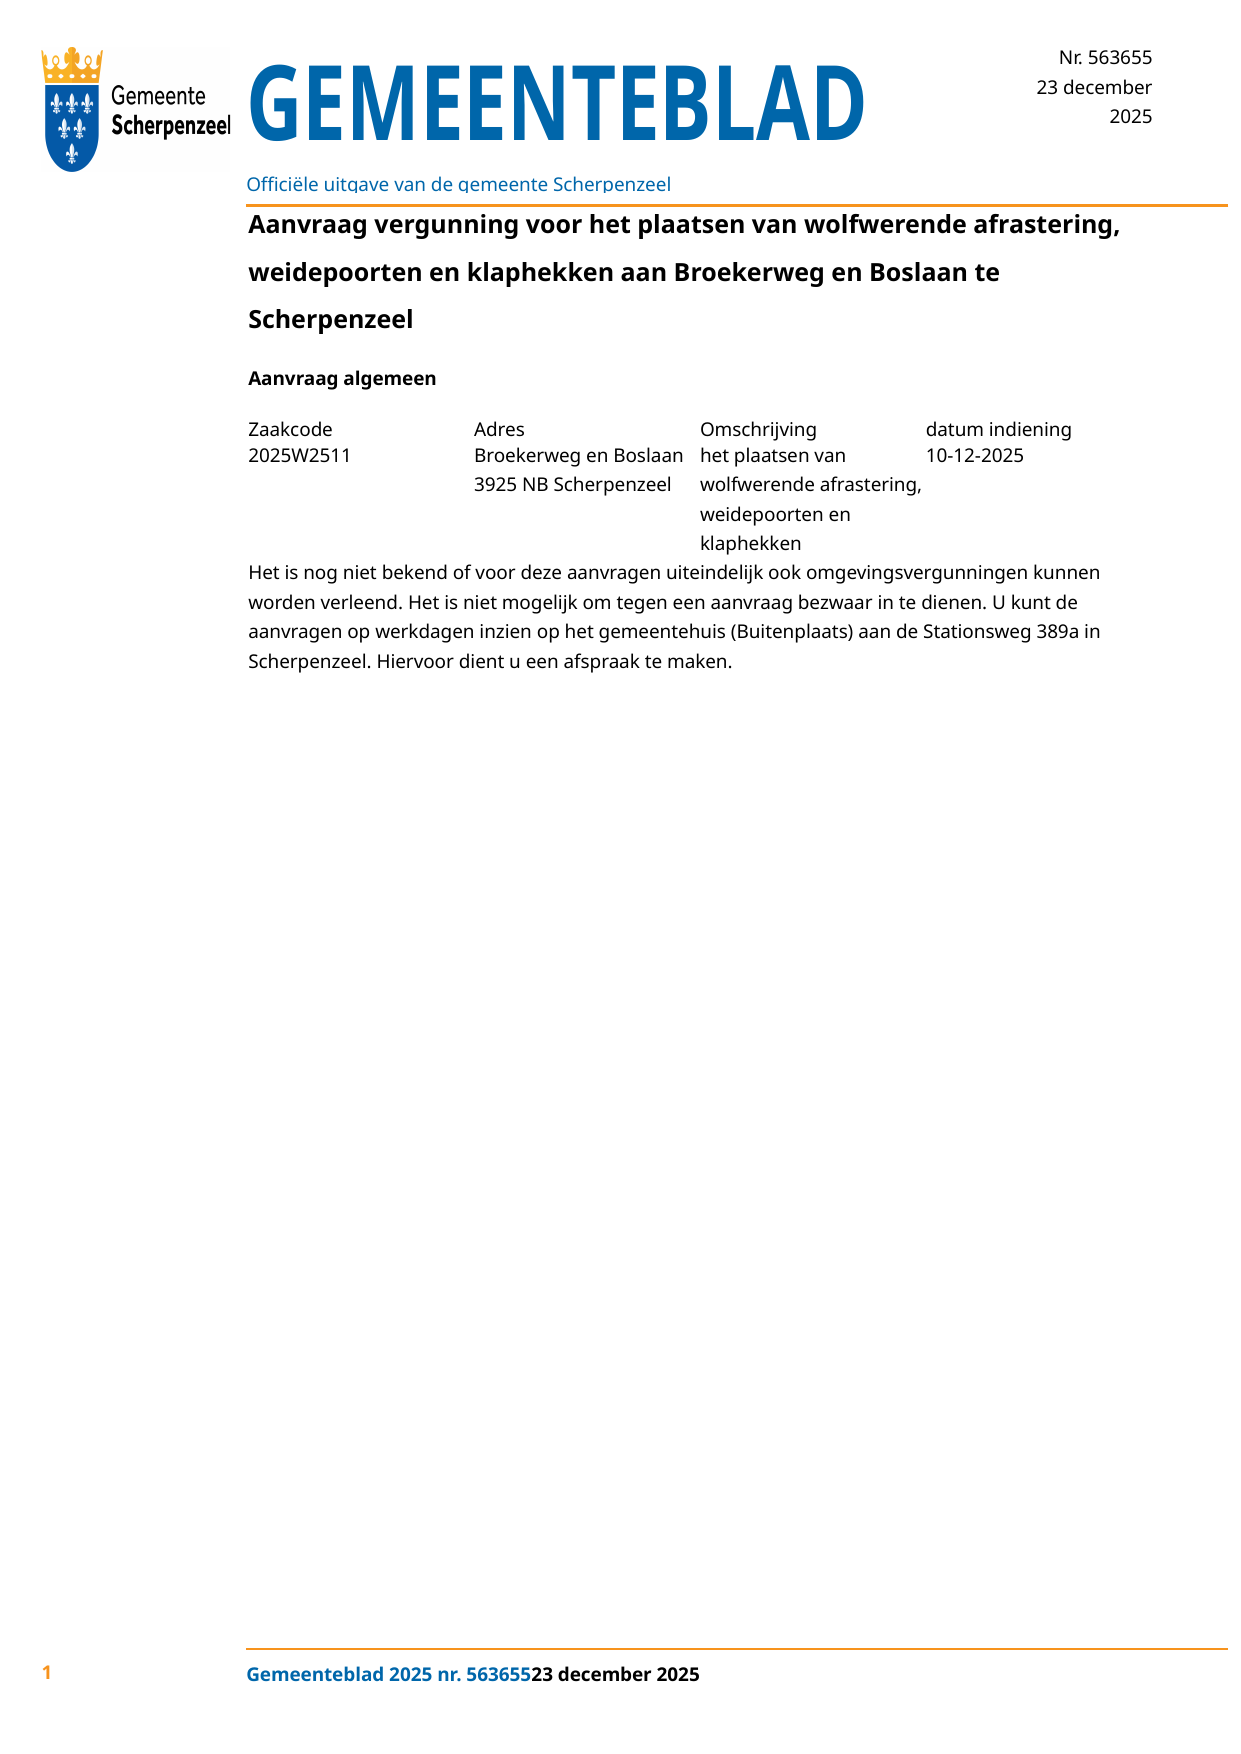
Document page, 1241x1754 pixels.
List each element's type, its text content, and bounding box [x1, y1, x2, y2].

text Het is nog niet bekend of voor deze aanvragen uiteindelijk ook omgevingsvergunningen kunnen worden verleend. Het is niet mogelijk om tegen een aanvraag bezwaar in te dienen. U kunt de aanvragen op werkdagen inzien op het gemeentehuis (Buitenplaats) aan de Stationsweg 389a in Scherpenzeel. Hiervoor dient u een afspraak te maken. [248, 559, 1152, 674]
text Aanvraag vergunning voor het plaatsen van wolfwerende afrastering, weidepoorten en klaphekken aan Broekerweg en Boslaan te Scherpenzeel [248, 207, 1152, 336]
table_header datum indiening [926, 416, 1152, 442]
table_cell 10-12-2025 [926, 442, 1152, 556]
table_cell het plaatsen van wolfwerende afrastering, weidepoorten en klaphekken [700, 442, 926, 556]
table_header Omschrijving [700, 416, 926, 442]
table_cell 2025W2511 [248, 442, 474, 556]
table_header Adres [474, 416, 700, 442]
text Aanvraag algemeen [248, 366, 1152, 391]
table_header Zaakcode [248, 416, 474, 442]
picture [41, 47, 231, 172]
table_cell Broekerweg en Boslaan 3925 NB Scherpenzeel [474, 442, 700, 556]
